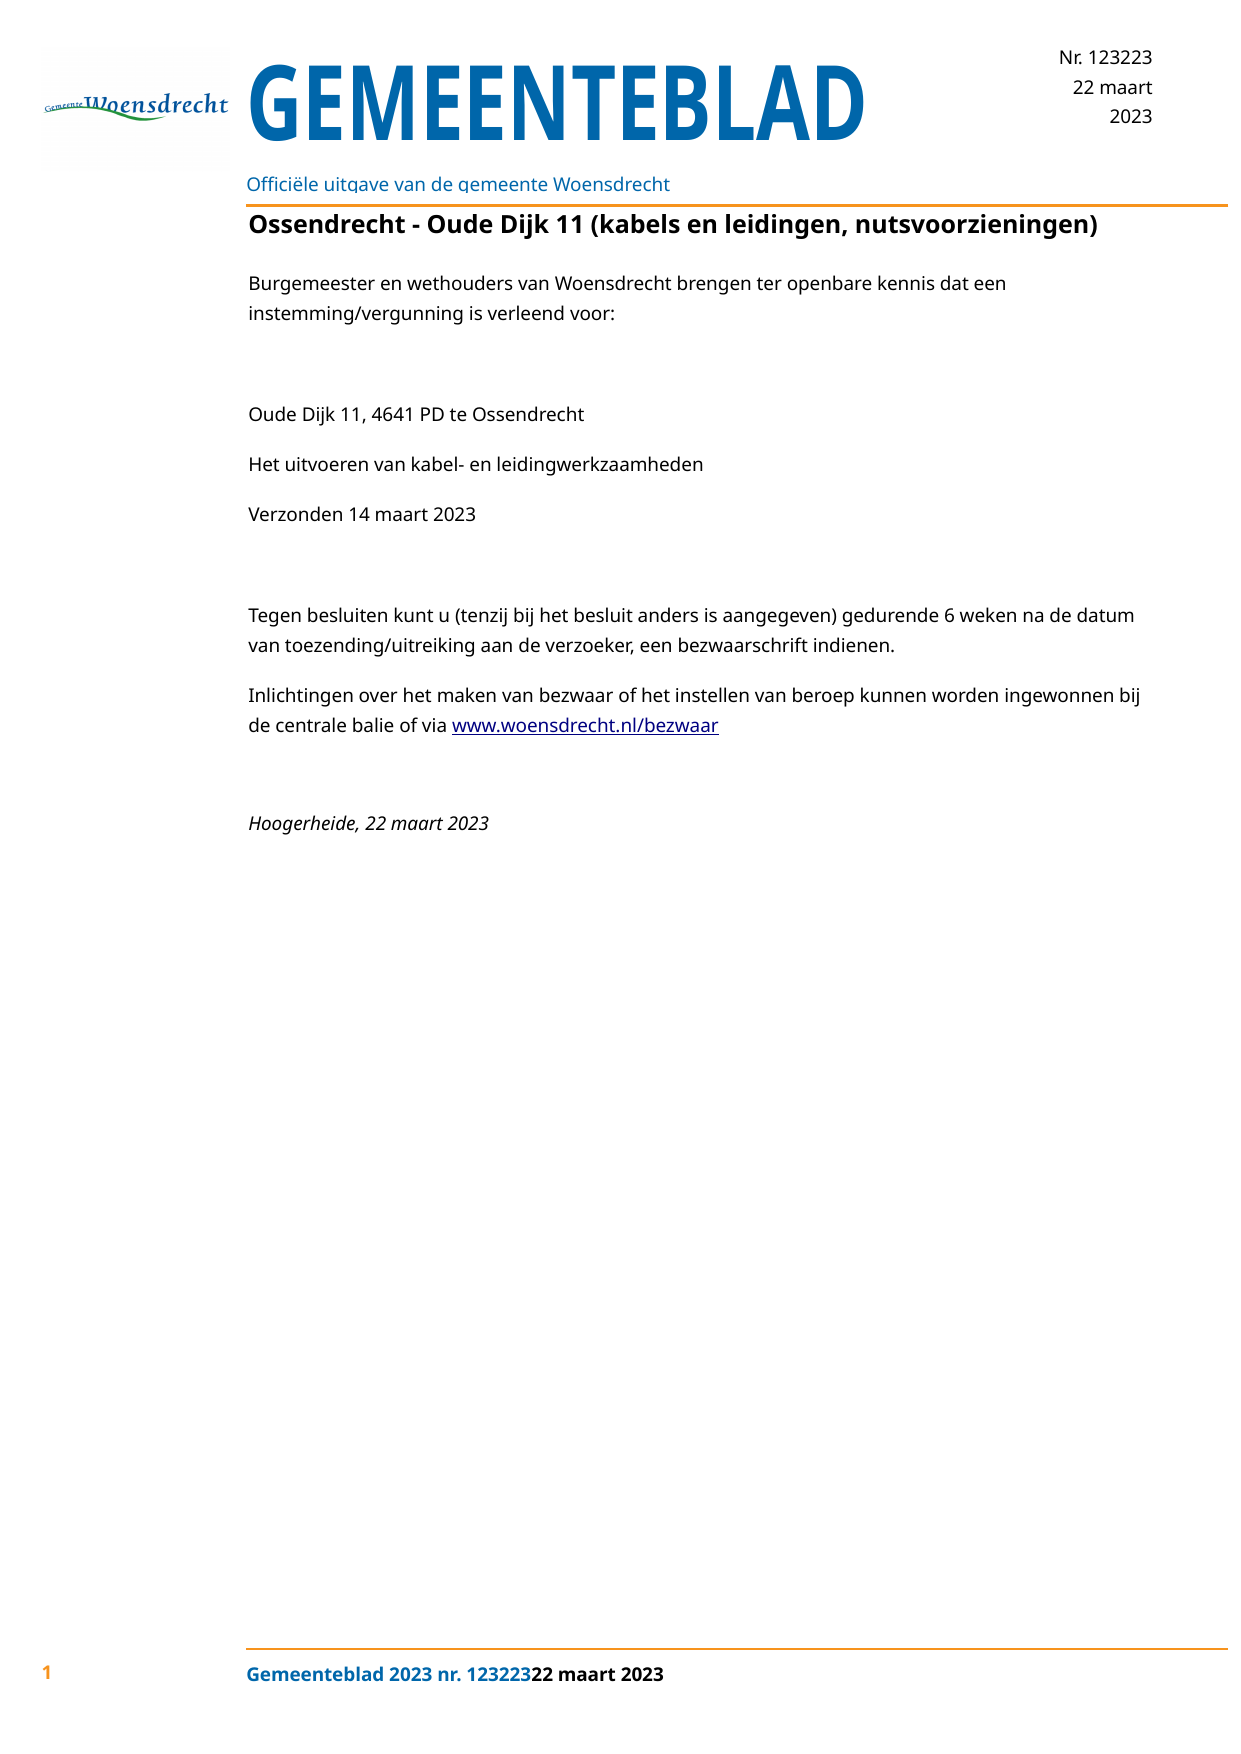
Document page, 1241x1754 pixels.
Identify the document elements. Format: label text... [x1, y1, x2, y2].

text Hoogerheide, 22 maart 2023 [248, 810, 1152, 836]
picture [41, 47, 231, 172]
text Het uitvoeren van kabel- en leidingwerkzaamheden [248, 451, 1152, 477]
text Verzonden 14 maart 2023 [248, 502, 1152, 527]
text Tegen besluiten kunt u (tenzij bij het besluit anders is aangegeven) gedurende 6 weken na de datum van toezending/uitreiking aan de verzoeker, een bezwaarschrift indienen. [248, 602, 1152, 658]
text Burgemeester en wethouders van Woensdrecht brengen ter openbare kennis dat een instemming/vergunning is verleend voor: [248, 270, 1152, 326]
text Inlichtingen over het maken van bezwaar of het instellen van beroep kunnen worden ingewonnen bij de centrale balie of via www.woensdrecht.nl/bezwaar [248, 682, 1152, 738]
text Ossendrecht - Oude Dijk 11 (kabels en leidingen, nutsvoorzieningen) [248, 207, 1152, 241]
text Oude Dijk 11, 4641 PD te Ossendrecht [248, 401, 1152, 426]
